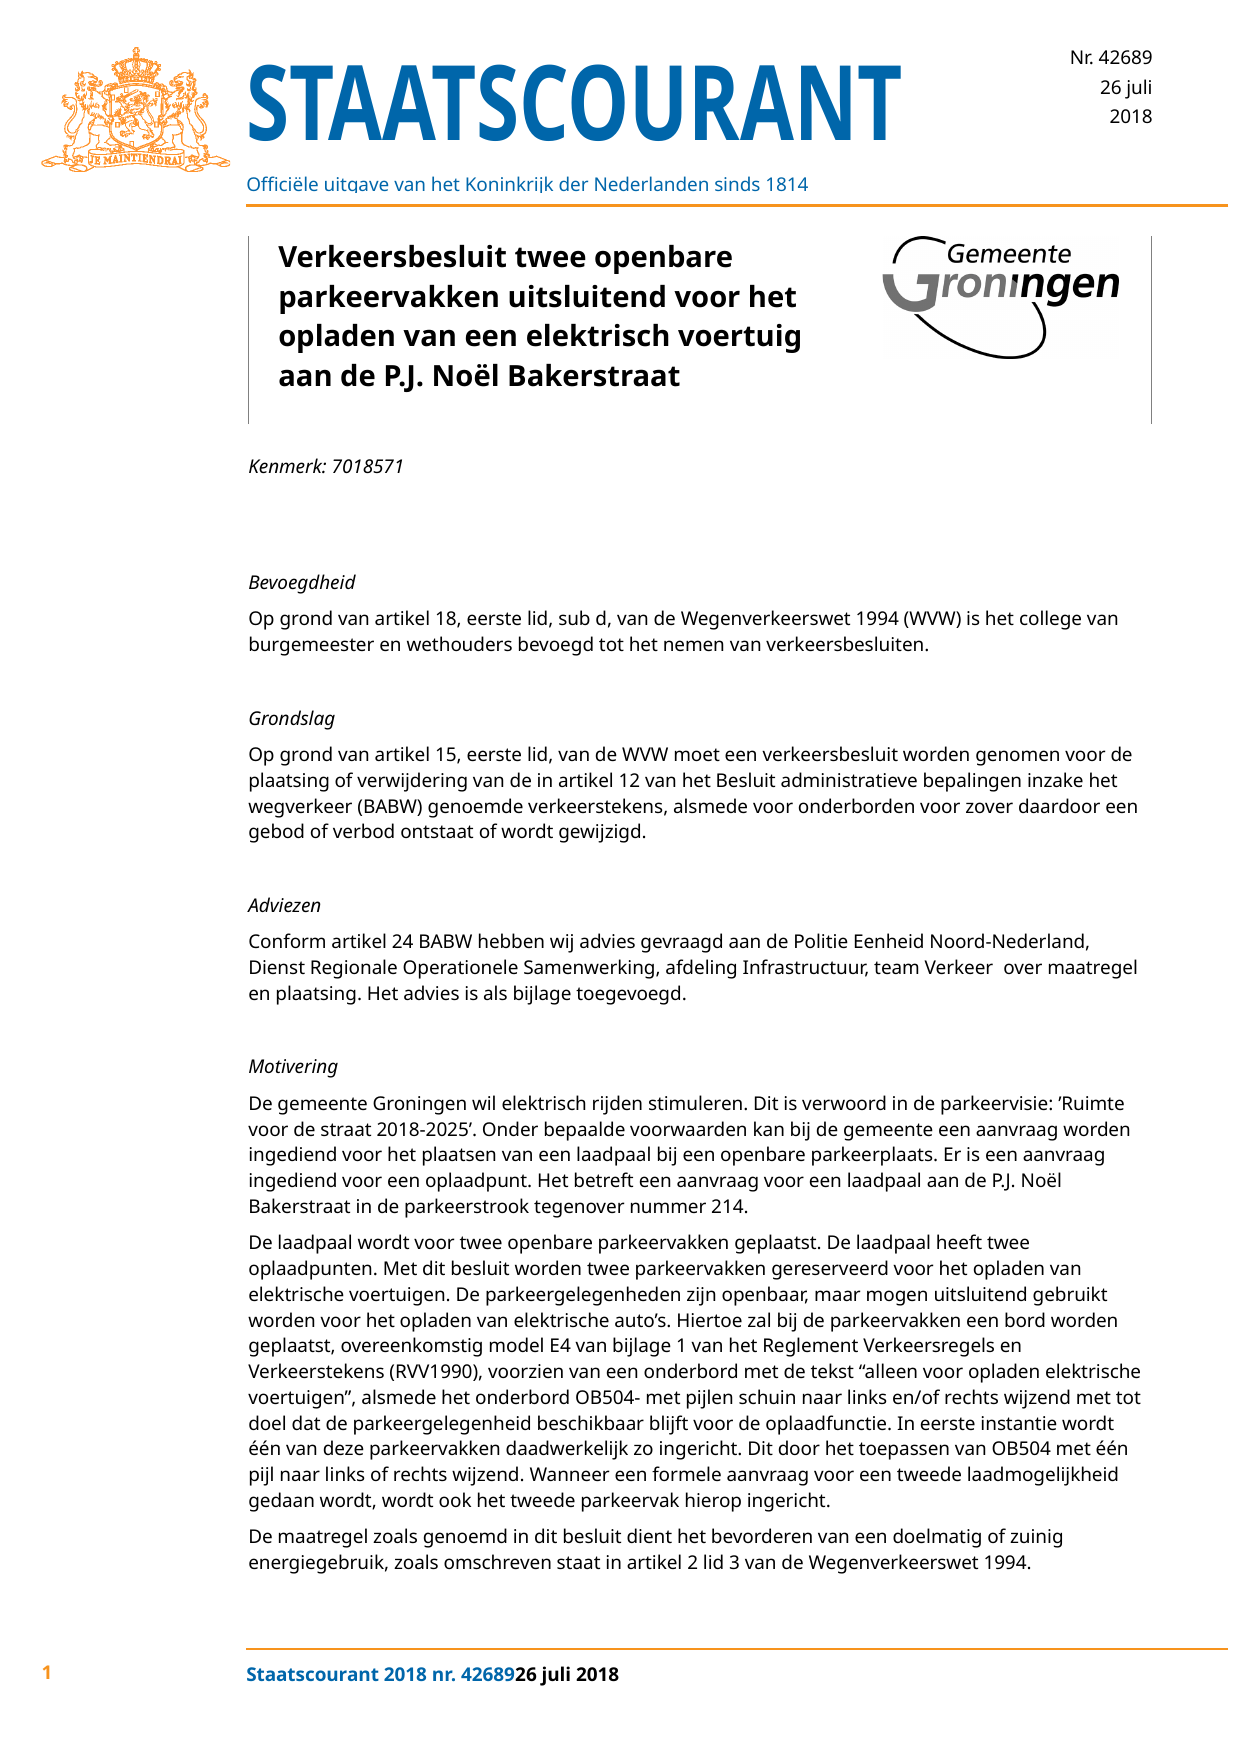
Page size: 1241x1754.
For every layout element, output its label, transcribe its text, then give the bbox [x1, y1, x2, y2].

text Adviezen [248, 892, 1152, 918]
table_header [850, 236, 882, 358]
text De maatregel zoals genoemd in dit besluit dient het bevorderen van een doelmatig of zuinig energiegebruik, zoals omschreven staat in artikel 2 lid 3 van de Wegenverkeerswet 1994. [248, 1523, 1152, 1575]
text Conform artikel 24 BABW hebben wij advies gevraagd aan de Politie Eenheid Noord-Nederland, Dienst Regionale Operationele Samenwerking, afdeling Infrastructuur, team Verkeer over maatregel en plaatsing. Het advies is als bijlage toegevoegd. [248, 928, 1152, 1006]
text Kenmerk: 7018571 [248, 454, 1152, 479]
table_header [1119, 236, 1151, 358]
text Op grond van artikel 18, eerste lid, sub d, van de Wegenverkeerswet 1994 (WVW) is het college van burgemeester en wethouders bevoegd tot het nemen van verkeersbesluiten. [248, 606, 1152, 657]
text Bevoegdheid [248, 569, 1152, 595]
table_header [850, 359, 1151, 424]
picture [41, 47, 231, 172]
text De laadpaal wordt voor twee openbare parkeervakken geplaatst. De laadpaal heeft twee oplaadpunten. Met dit besluit worden twee parkeervakken gereserveerd voor het opladen van elektrische voertuigen. De parkeergelegenheden zijn openbaar, maar mogen uitsluitend gebruikt worden voor het opladen van elektrische auto’s. Hiertoe zal bij de parkeervakken een bord worden geplaatst, overeenkomstig model E4 van bijlage 1 van het Reglement Verkeersregels en Verkeerstekens (RVV1990), voorzien van een onderbord met de tekst “alleen voor opladen elektrische voertuigen”, alsmede het onderbord OB504- met pijlen schuin naar links en/of rechts wijzend met tot doel dat de parkeergelegenheid beschikbaar blijft voor de oplaadfunctie. In eerste instantie wordt één van deze parkeervakken daadwerkelijk zo ingericht. Dit door het toepassen van OB504 met één pijl naar links of rechts wijzend. Wanneer een formele aanvraag voor een tweede laadmogelijkheid gedaan wordt, wordt ook het tweede parkeervak hierop ingericht. [248, 1229, 1152, 1513]
table_header Verkeersbesluit twee openbare parkeervakken uitsluitend voor het opladen van een elektrisch voertuig aan de P.J. Noël Bakerstraat [249, 236, 850, 424]
picture [882, 236, 1119, 359]
text Grondslag [248, 705, 1152, 730]
text De gemeente Groningen wil elektrisch rijden stimuleren. Dit is verwoord in de parkeervisie: ’Ruimte voor de straat 2018-2025’. Onder bepaalde voorwaarden kan bij de gemeente een aanvraag worden ingediend voor het plaatsen van een laadpaal bij een openbare parkeerplaats. Er is een aanvraag ingediend voor een oplaadpunt. Het betreft een aanvraag voor een laadpaal aan de P.J. Noël Bakerstraat in de parkeerstrook tegenover nummer 214. [248, 1090, 1152, 1219]
text Op grond van artikel 15, eerste lid, van de WVW moet een verkeersbesluit worden genomen voor de plaatsing of verwijdering van de in artikel 12 van het Besluit administratieve bepalingen inzake het wegverkeer (BABW) genoemde verkeerstekens, alsmede voor onderborden voor zover daardoor een gebod of verbod ontstaat of wordt gewijzigd. [248, 741, 1152, 844]
text Motivering [248, 1053, 1152, 1079]
